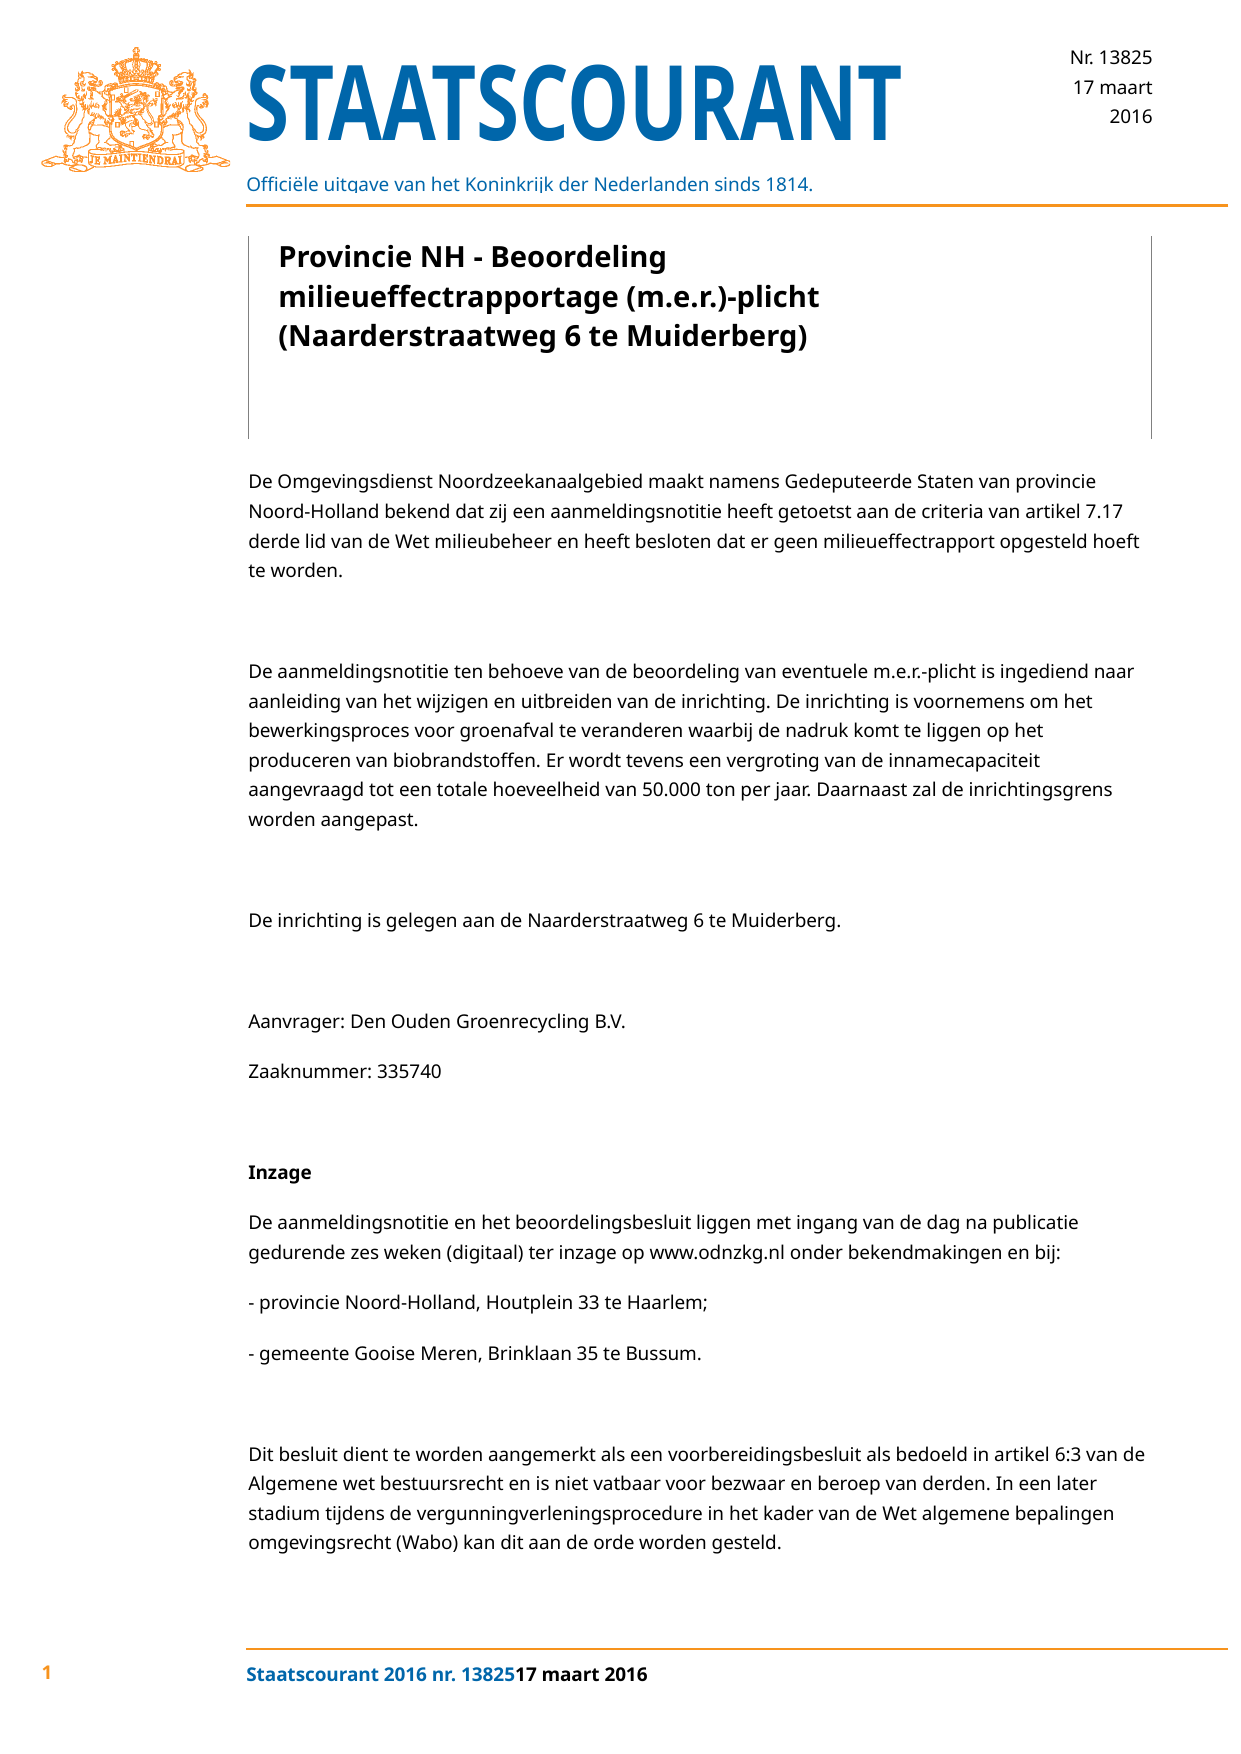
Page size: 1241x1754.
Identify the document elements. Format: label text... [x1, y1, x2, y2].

text Inzage [248, 1159, 1152, 1185]
picture [912, 236, 1090, 414]
table_header [850, 414, 1151, 439]
table_header [1090, 236, 1151, 413]
text De inrichting is gelegen aan de Naarderstraatweg 6 te Muiderberg. [248, 907, 1152, 933]
text - provincie Noord-Holland, Houtplein 33 te Haarlem; [248, 1289, 1152, 1315]
table_header Provincie NH - Beoordeling milieueffectrapportage (m.e.r.)-plicht (Naarderstraatweg 6 te Muiderberg) [249, 236, 850, 439]
text Aanvrager: Den Ouden Groenrecycling B.V. [248, 1008, 1152, 1033]
text Dit besluit dient te worden aangemerkt als een voorbereidingsbesluit als bedoeld in artikel 6:3 van de Algemene wet bestuursrecht en is niet vatbaar voor bezwaar en beroep van derden. In een later stadium tijdens de vergunningverleningsprocedure in het kader van de Wet algemene bepalingen omgevingsrecht (Wabo) kan dit aan de orde worden gesteld. [248, 1441, 1152, 1555]
text De aanmeldingsnotitie ten behoeve van de beoordeling van eventuele m.e.r.-plicht is ingediend naar aanleiding van het wijzigen en uitbreiden van de inrichting. De inrichting is voornemens om het bewerkingsproces voor groenafval te veranderen waarbij de nadruk komt te liggen op het produceren van biobrandstoffen. Er wordt tevens een vergroting van de innamecapaciteit aangevraagd tot een totale hoeveelheid van 50.000 ton per jaar. Daarnaast zal de inrichtingsgrens worden aangepast. [248, 658, 1152, 832]
table_header [850, 236, 912, 413]
text Zaaknummer: 335740 [248, 1058, 1152, 1084]
picture [41, 47, 231, 172]
text De aanmeldingsnotitie en het beoordelingsbesluit liggen met ingang van de dag na publicatie gedurende zes weken (digitaal) ter inzage op www.odnzkg.nl onder bekendmakingen en bij: [248, 1209, 1152, 1265]
text - gemeente Gooise Meren, Brinklaan 35 te Bussum. [248, 1340, 1152, 1366]
text De Omgevingsdienst Noordzeekanaalgebied maakt namens Gedeputeerde Staten van provincie Noord-Holland bekend dat zij een aanmeldingsnotitie heeft getoetst aan de criteria van artikel 7.17 derde lid van de Wet milieubeheer en heeft besloten dat er geen milieueffectrapport opgesteld hoeft te worden. [248, 469, 1152, 583]
